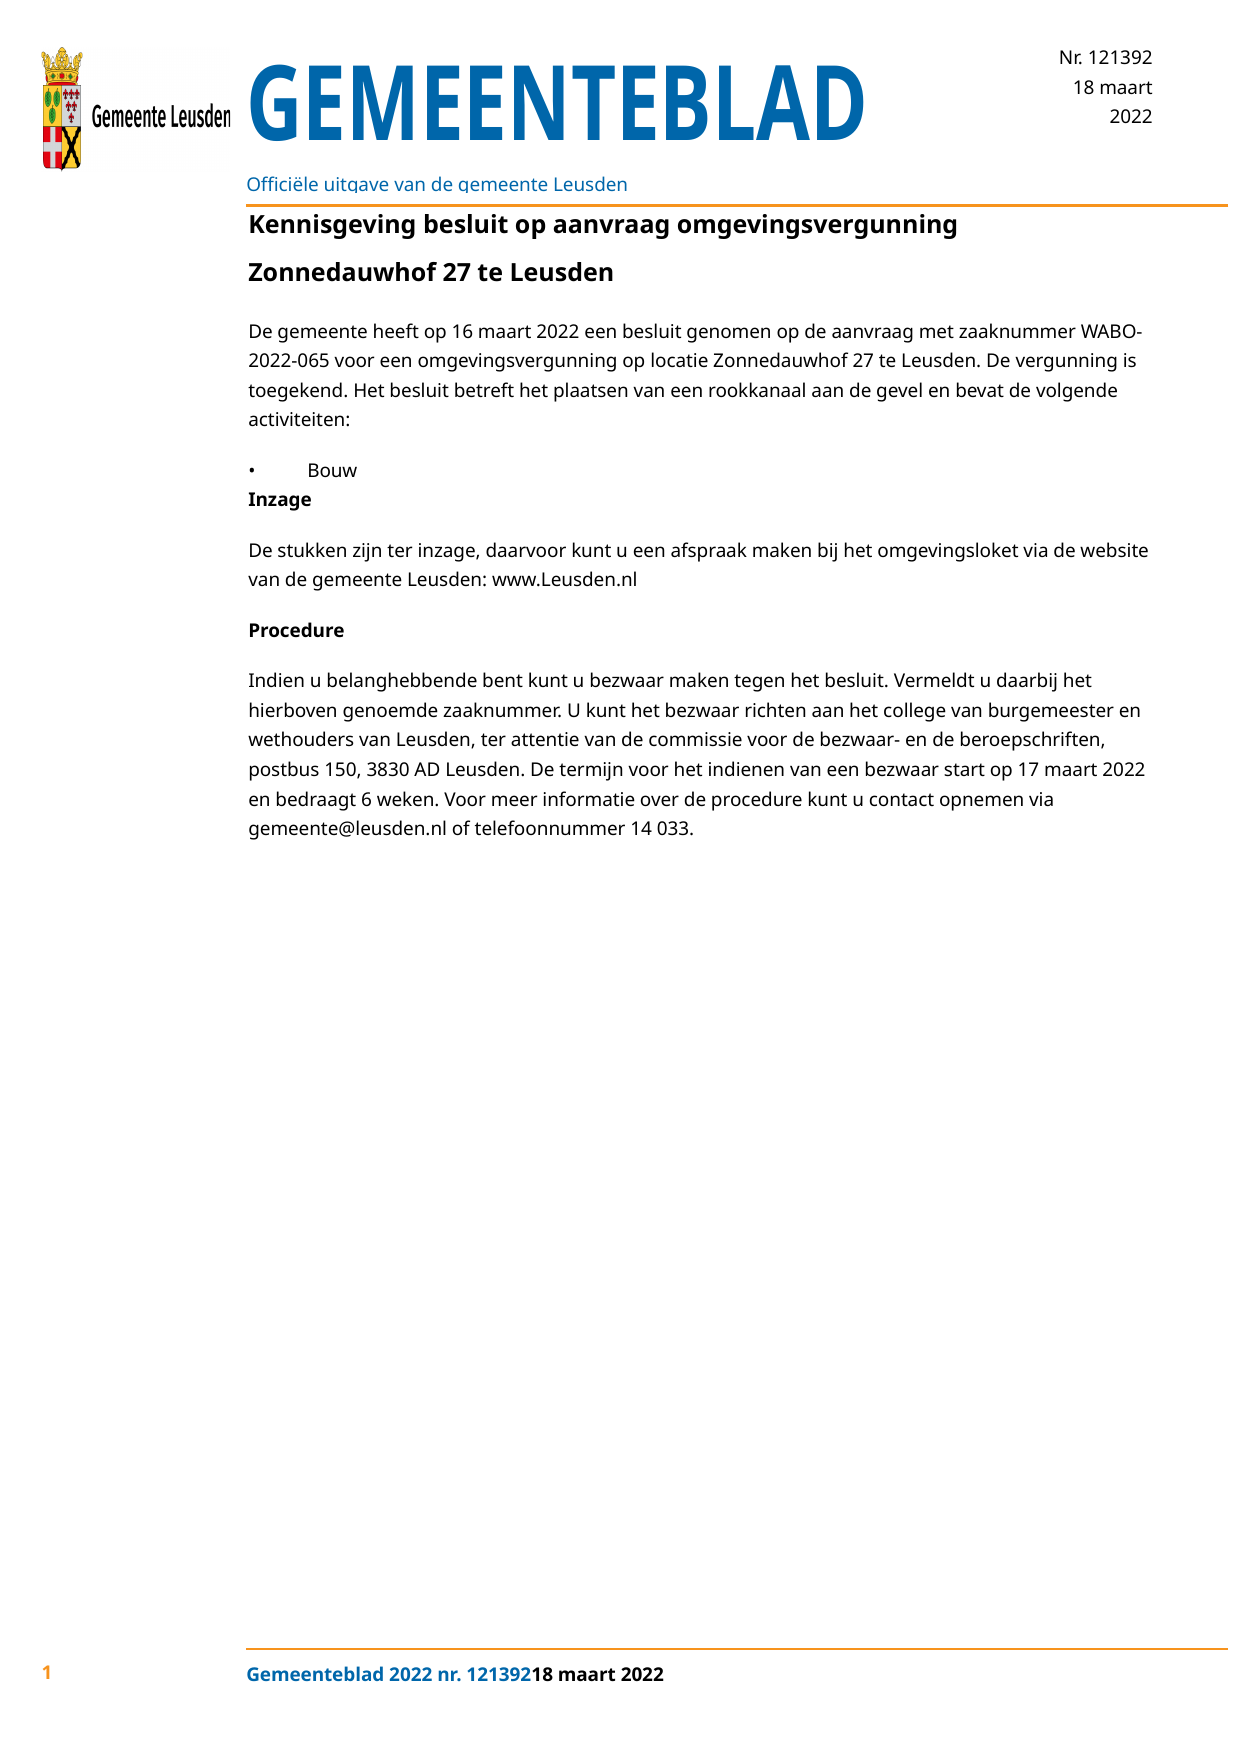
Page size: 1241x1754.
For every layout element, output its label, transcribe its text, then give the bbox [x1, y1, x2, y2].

text Kennisgeving besluit op aanvraag omgevingsvergunning Zonnedauwhof 27 te Leusden [248, 207, 1152, 288]
text De stukken zijn ter inzage, daarvoor kunt u een afspraak maken bij het omgevingsloket via de website van de gemeente Leusden: www.Leusden.nl [248, 537, 1152, 592]
text Indien u belanghebbende bent kunt u bezwaar maken tegen het besluit. Vermeldt u daarbij het hierboven genoemde zaaknummer. U kunt het bezwaar richten aan het college van burgemeester en wethouders van Leusden, ter attentie van de commissie voor de bezwaar- en de beroepschriften, postbus 150, 3830 AD Leusden. De termijn voor het indienen van een bezwaar start op 17 maart 2022 en bedraagt 6 weken. Voor meer informatie over de procedure kunt u contact opnemen via gemeente@leusden.nl of telefoonnummer 14 033. [248, 667, 1152, 841]
list Bouw [248, 457, 1152, 483]
text De gemeente heeft op 16 maart 2022 een besluit genomen op de aanvraag met zaaknummer WABO-2022-065 voor een omgevingsvergunning op locatie Zonnedauwhof 27 te Leusden. De vergunning is toegekend. Het besluit betreft het plaatsen van een rookkanaal aan de gevel en bevat de volgende activiteiten: [248, 318, 1152, 432]
text Procedure [248, 617, 1152, 643]
text Inzage [248, 487, 1152, 512]
picture [41, 47, 231, 172]
